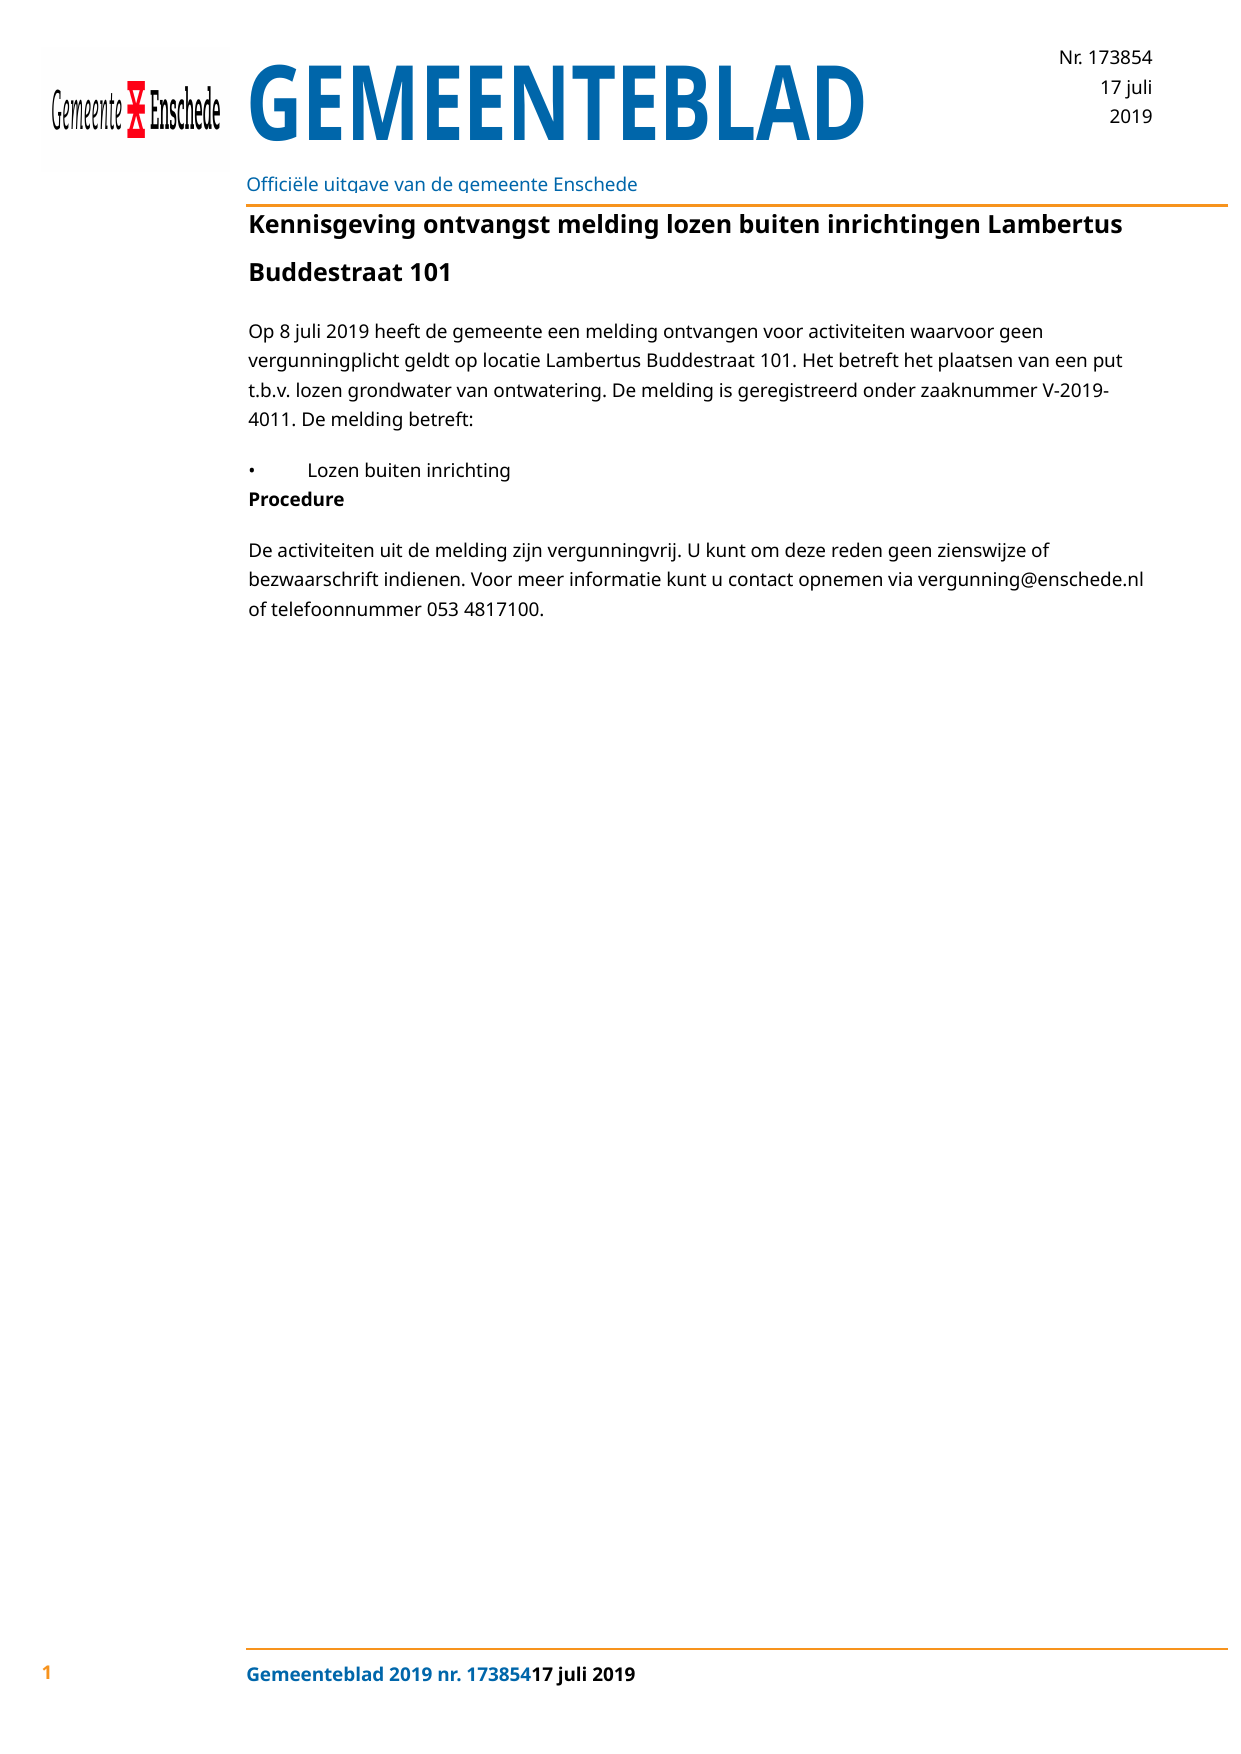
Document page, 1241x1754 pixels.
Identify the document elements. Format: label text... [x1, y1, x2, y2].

text Kennisgeving ontvangst melding lozen buiten inrichtingen Lambertus Buddestraat 101 [248, 207, 1152, 288]
text Procedure [248, 487, 1152, 512]
text De activiteiten uit de melding zijn vergunningvrij. U kunt om deze reden geen zienswijze of bezwaarschrift indienen. Voor meer informatie kunt u contact opnemen via vergunning@enschede.nl of telefoonnummer 053 4817100. [248, 537, 1152, 622]
picture [41, 47, 231, 172]
list Lozen buiten inrichting [248, 457, 1152, 483]
text Op 8 juli 2019 heeft de gemeente een melding ontvangen voor activiteiten waarvoor geen vergunningplicht geldt op locatie Lambertus Buddestraat 101. Het betreft het plaatsen van een put t.b.v. lozen grondwater van ontwatering. De melding is geregistreerd onder zaaknummer V-2019-4011. De melding betreft: [248, 318, 1152, 432]
